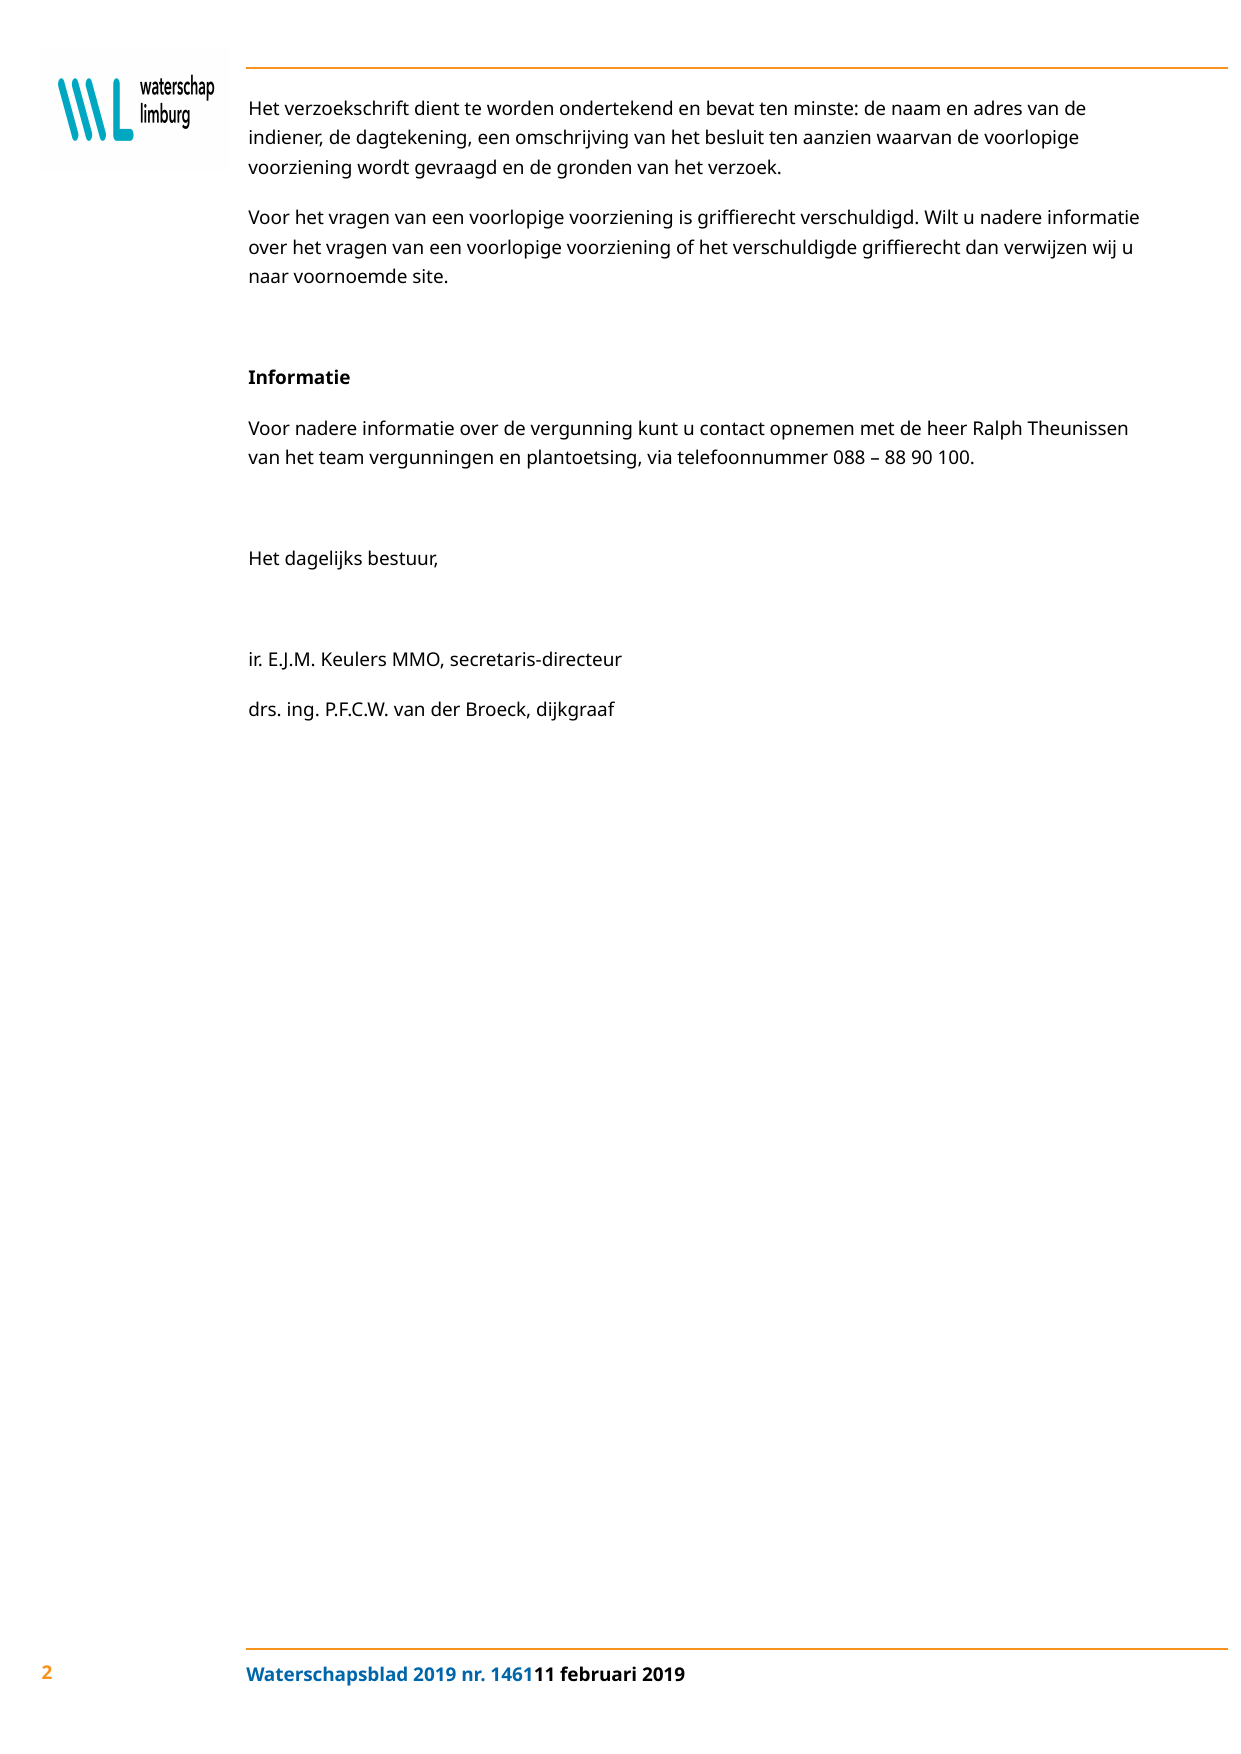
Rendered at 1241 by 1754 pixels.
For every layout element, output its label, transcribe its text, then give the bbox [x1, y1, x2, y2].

text Het dagelijks bestuur, [248, 545, 1152, 571]
picture [41, 47, 231, 172]
text drs. ing. P.F.C.W. van der Broeck, dijkgraaf [248, 696, 1152, 722]
text Voor het vragen van een voorlopige voorziening is griffierecht verschuldigd. Wilt u nadere informatie over het vragen van een voorlopige voorziening of het verschuldigde griffierecht dan verwijzen wij u naar voornoemde site. [248, 204, 1152, 289]
text Informatie [248, 364, 1152, 390]
text Voor nadere informatie over de vergunning kunt u contact opnemen met de heer Ralph Theunissen van het team vergunningen en plantoetsing, via telefoonnummer 088 – 88 90 100. [248, 415, 1152, 470]
text ir. E.J.M. Keulers MMO, secretaris-directeur [248, 646, 1152, 672]
text Het verzoekschrift dient te worden ondertekend en bevat ten minste: de naam en adres van de indiener, de dagtekening, een omschrijving van het besluit ten aanzien waarvan de voorlopige voorziening wordt gevraagd en de gronden van het verzoek. [248, 95, 1152, 180]
